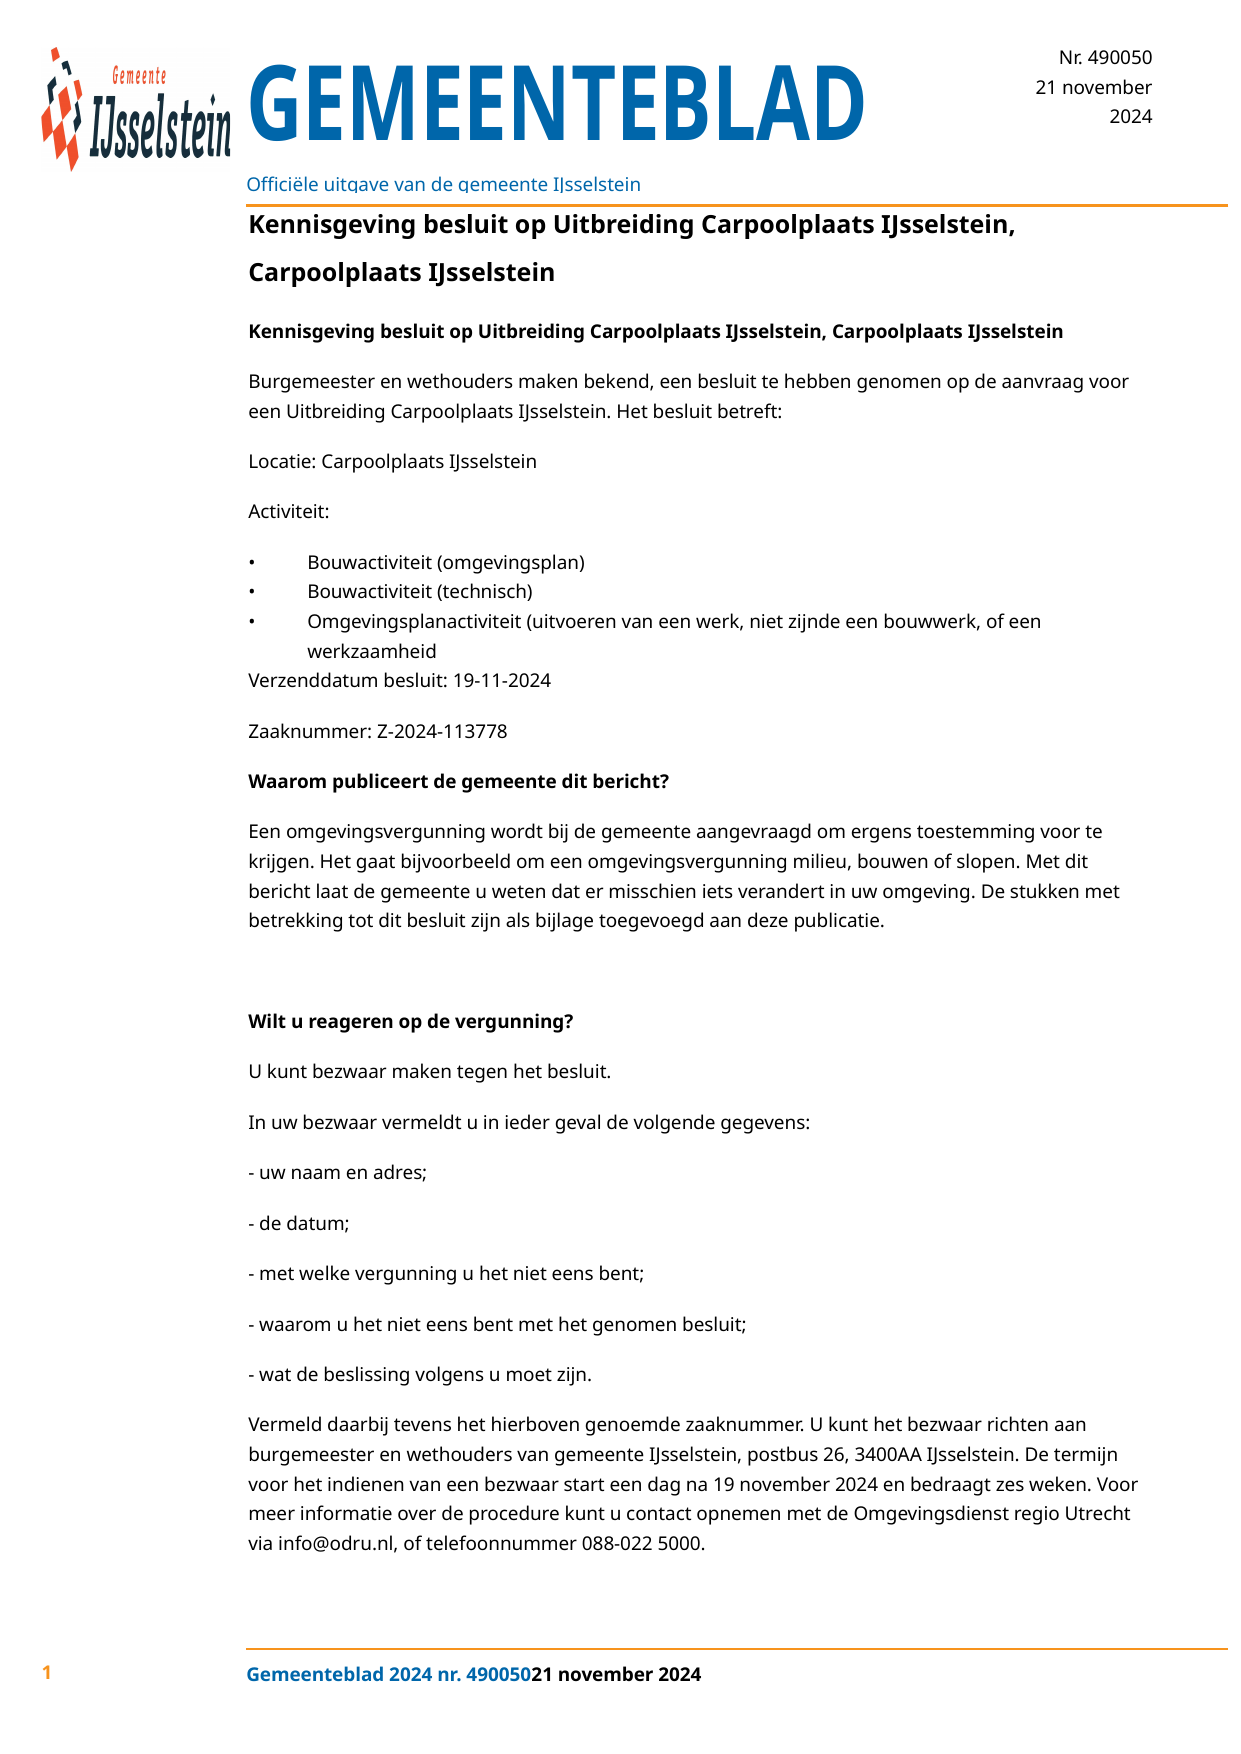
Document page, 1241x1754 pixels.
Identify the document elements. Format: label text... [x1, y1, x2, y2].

text Kennisgeving besluit op Uitbreiding Carpoolplaats IJsselstein, Carpoolplaats IJsselstein [248, 318, 1152, 344]
text U kunt bezwaar maken tegen het besluit. [248, 1059, 1152, 1084]
text - uw naam en adres; [248, 1159, 1152, 1185]
text - de datum; [248, 1210, 1152, 1236]
list Bouwactiviteit (technisch) [248, 579, 1152, 604]
text In uw bezwaar vermeldt u in ieder geval de volgende gegevens: [248, 1109, 1152, 1135]
text Locatie: Carpoolplaats IJsselstein [248, 448, 1152, 474]
text Zaaknummer: Z-2024-113778 [248, 718, 1152, 744]
list Omgevingsplanactiviteit (uitvoeren van een werk, niet zijnde een bouwwerk, of een werkzaamheid [248, 608, 1152, 664]
text Vermeld daarbij tevens het hierboven genoemde zaaknummer. U kunt het bezwaar richten aan burgemeester en wethouders van gemeente IJsselstein, postbus 26, 3400AA IJsselstein. De termijn voor het indienen van een bezwaar start een dag na 19 november 2024 en bedraagt zes weken. Voor meer informatie over de procedure kunt u contact opnemen met de Omgevingsdienst regio Utrecht via info@odru.nl, of telefoonnummer 088-022 5000. [248, 1412, 1152, 1556]
text Verzenddatum besluit: 19-11-2024 [248, 667, 1152, 693]
text - wat de beslissing volgens u moet zijn. [248, 1361, 1152, 1387]
picture [41, 47, 231, 172]
text Een omgevingsvergunning wordt bij de gemeente aangevraagd om ergens toestemming voor te krijgen. Het gaat bijvoorbeeld om een omgevingsvergunning milieu, bouwen of slopen. Met dit bericht laat de gemeente u weten dat er misschien iets verandert in uw omgeving. De stukken met betrekking tot dit besluit zijn als bijlage toegevoegd aan deze publicatie. [248, 819, 1152, 933]
list Bouwactiviteit (omgevingsplan) [248, 549, 1152, 575]
text Activiteit: [248, 499, 1152, 524]
text Burgemeester en wethouders maken bekend, een besluit te hebben genomen op de aanvraag voor een Uitbreiding Carpoolplaats IJsselstein. Het besluit betreft: [248, 368, 1152, 424]
text - met welke vergunning u het niet eens bent; [248, 1260, 1152, 1286]
text - waarom u het niet eens bent met het genomen besluit; [248, 1311, 1152, 1337]
text Waarom publiceert de gemeente dit bericht? [248, 768, 1152, 794]
text Kennisgeving besluit op Uitbreiding Carpoolplaats IJsselstein, Carpoolplaats IJsselstein [248, 207, 1152, 288]
text Wilt u reageren op de vergunning? [248, 1008, 1152, 1034]
